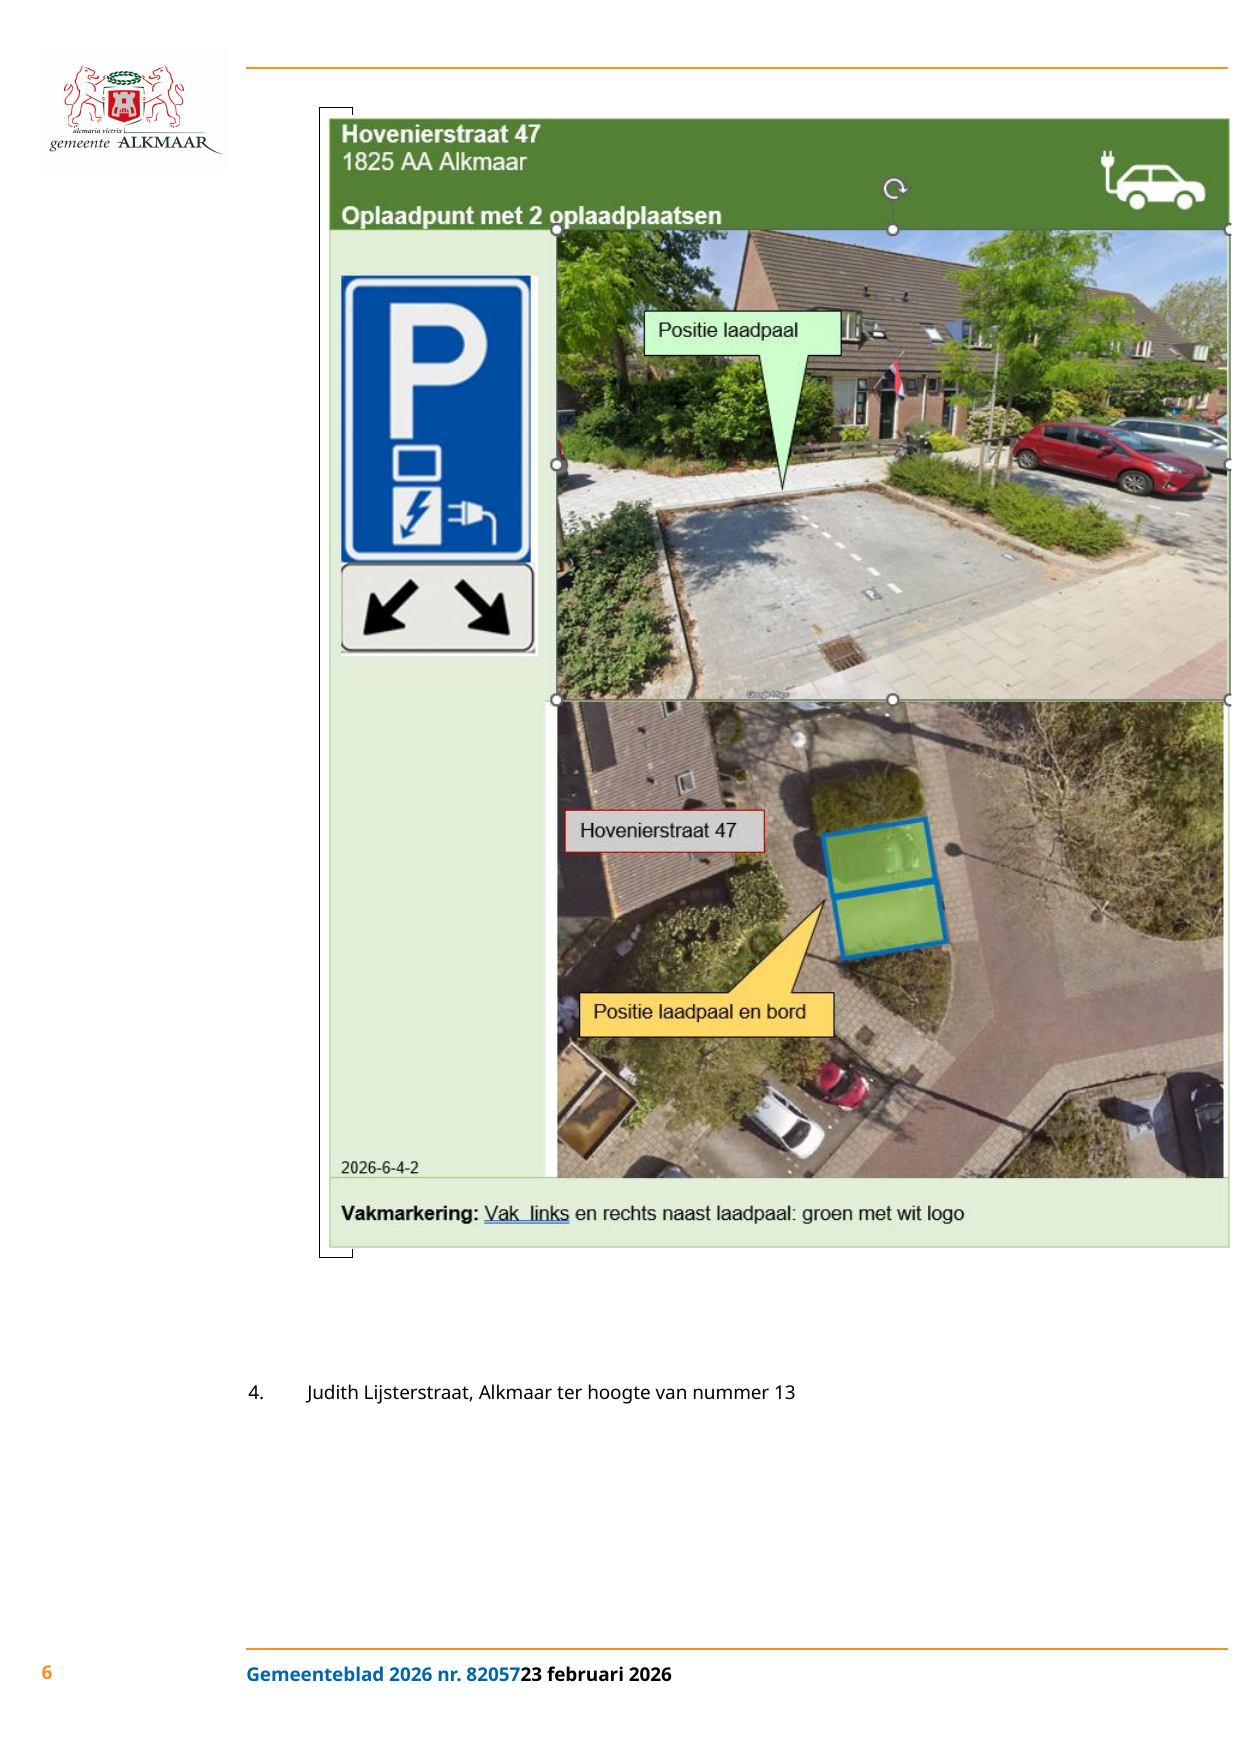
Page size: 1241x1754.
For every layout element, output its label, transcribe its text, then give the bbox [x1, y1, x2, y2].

picture [41, 47, 231, 172]
picture [327, 115, 1232, 1249]
list Judith Lijsterstraat, Alkmaar ter hoogte van nummer 13 [248, 1379, 1152, 1405]
